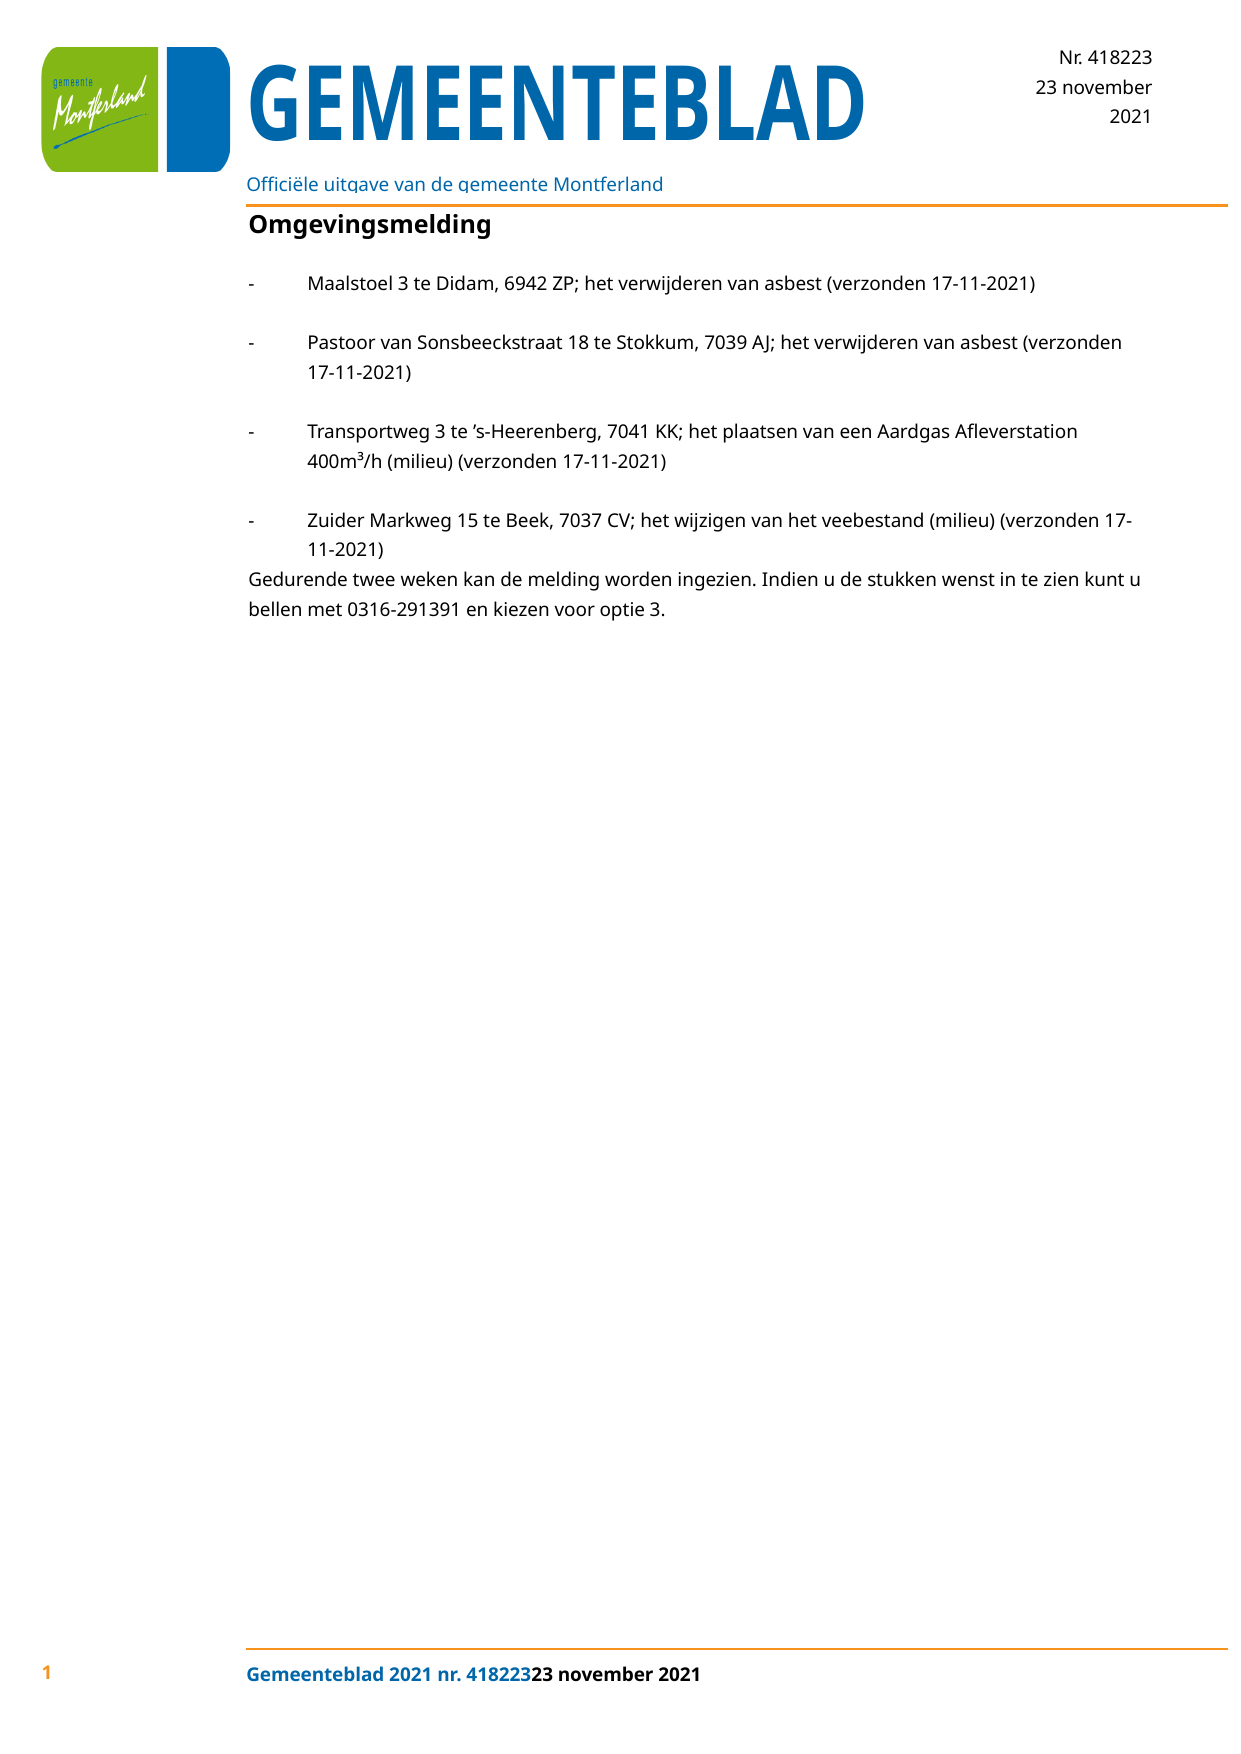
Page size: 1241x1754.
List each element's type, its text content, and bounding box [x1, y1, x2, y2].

list Zuider Markweg 15 te Beek, 7037 CV; het wijzigen van het veebestand (milieu) (verzonden 17-11-2021) [248, 507, 1152, 562]
list Maalstoel 3 te Didam, 6942 ZP; het verwijderen van asbest (verzonden 17-11-2021) [248, 270, 1152, 296]
list Pastoor van Sonsbeeckstraat 18 te Stokkum, 7039 AJ; het verwijderen van asbest (verzonden 17-11-2021) [248, 329, 1152, 385]
text Omgevingsmelding [248, 207, 1152, 241]
text Gedurende twee weken kan de melding worden ingezien. Indien u de stukken wenst in te zien kunt u bellen met 0316-291391 en kiezen voor optie 3. [248, 566, 1152, 621]
picture [41, 47, 231, 172]
list Transportweg 3 te ’s-Heerenberg, 7041 KK; het plaatsen van een Aardgas Afleverstation 400m³/h (milieu) (verzonden 17-11-2021) [248, 418, 1152, 473]
